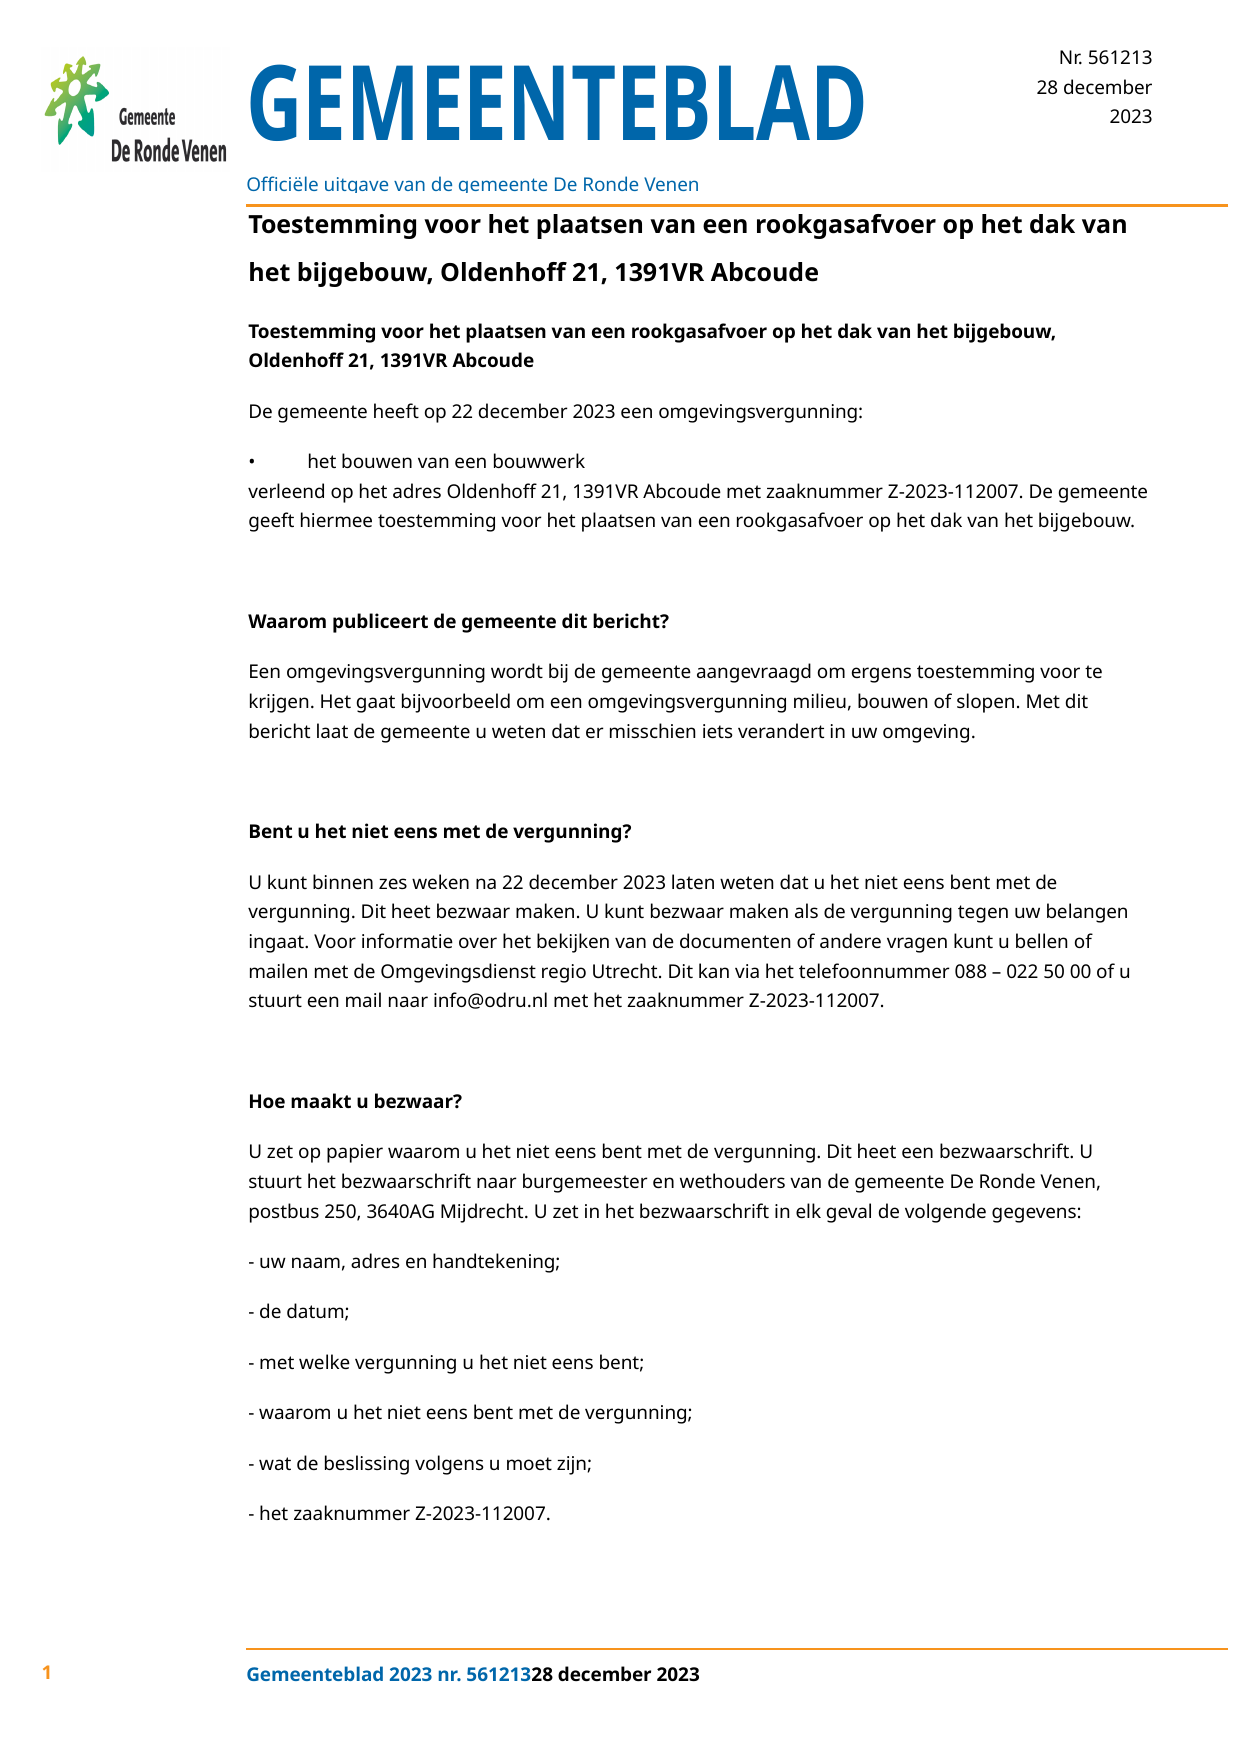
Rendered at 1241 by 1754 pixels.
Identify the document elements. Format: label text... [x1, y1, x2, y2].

text Waarom publiceert de gemeente dit bericht? [248, 608, 1152, 634]
text Een omgevingsvergunning wordt bij de gemeente aangevraagd om ergens toestemming voor te krijgen. Het gaat bijvoorbeeld om een omgevingsvergunning milieu, bouwen of slopen. Met dit bericht laat de gemeente u weten dat er misschien iets verandert in uw omgeving. [248, 659, 1152, 744]
text - de datum; [248, 1299, 1152, 1324]
text Bent u het niet eens met de vergunning? [248, 819, 1152, 844]
text Hoe maakt u bezwaar? [248, 1088, 1152, 1114]
text verleend op het adres Oldenhoff 21, 1391VR Abcoude met zaaknummer Z-2023-112007. De gemeente geeft hiermee toestemming voor het plaatsen van een rookgasafvoer op het dak van het bijgebouw. [248, 478, 1152, 533]
text - het zaaknummer Z-2023-112007. [248, 1500, 1152, 1526]
text U kunt binnen zes weken na 22 december 2023 laten weten dat u het niet eens bent met de vergunning. Dit heet bezwaar maken. U kunt bezwaar maken als de vergunning tegen uw belangen ingaat. Voor informatie over het bekijken van de documenten of andere vragen kunt u bellen of mailen met de Omgevingsdienst regio Utrecht. Dit kan via het telefoonnummer 088 – 022 50 00 of u stuurt een mail naar info@odru.nl met het zaaknummer Z-2023-112007. [248, 869, 1152, 1013]
text De gemeente heeft op 22 december 2023 een omgevingsvergunning: [248, 398, 1152, 424]
text - met welke vergunning u het niet eens bent; [248, 1349, 1152, 1375]
text Toestemming voor het plaatsen van een rookgasafvoer op het dak van het bijgebouw, Oldenhoff 21, 1391VR Abcoude [248, 207, 1152, 288]
text Toestemming voor het plaatsen van een rookgasafvoer op het dak van het bijgebouw, Oldenhoff 21, 1391VR Abcoude [248, 318, 1152, 373]
picture [41, 47, 231, 172]
text - waarom u het niet eens bent met de vergunning; [248, 1399, 1152, 1425]
list het bouwen van een bouwwerk [248, 448, 1152, 474]
text U zet op papier waarom u het niet eens bent met de vergunning. Dit heet een bezwaarschrift. U stuurt het bezwaarschrift naar burgemeester en wethouders van de gemeente De Ronde Venen, postbus 250, 3640AG Mijdrecht. U zet in het bezwaarschrift in elk geval de volgende gegevens: [248, 1139, 1152, 1224]
text - wat de beslissing volgens u moet zijn; [248, 1450, 1152, 1476]
text - uw naam, adres en handtekening; [248, 1248, 1152, 1274]
